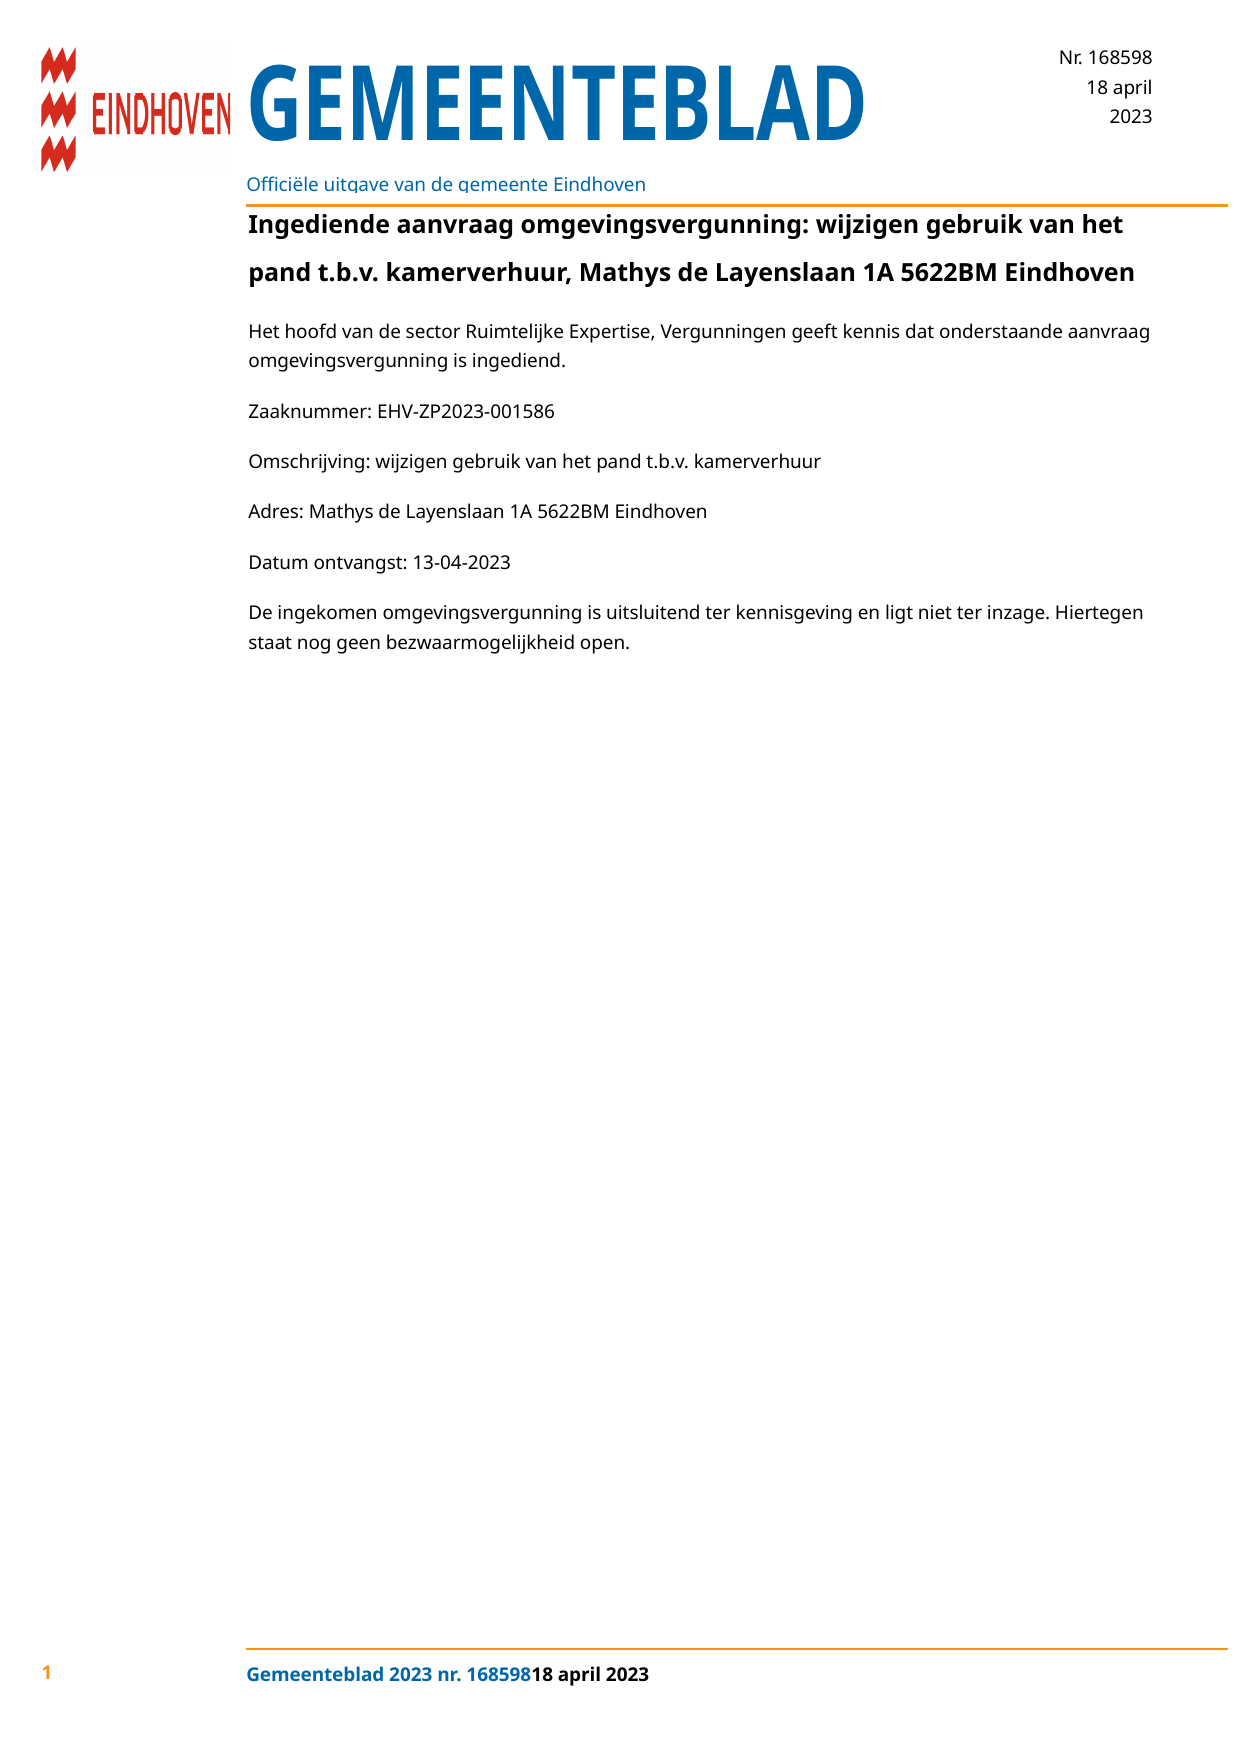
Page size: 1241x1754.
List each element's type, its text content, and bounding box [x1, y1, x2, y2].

text Zaaknummer: EHV-ZP2023-001586 [248, 398, 1152, 424]
text Het hoofd van de sector Ruimtelijke Expertise, Vergunningen geeft kennis dat onderstaande aanvraag omgevingsvergunning is ingediend. [248, 318, 1152, 373]
text Adres: Mathys de Layenslaan 1A 5622BM Eindhoven [248, 499, 1152, 524]
text Omschrijving: wijzigen gebruik van het pand t.b.v. kamerverhuur [248, 448, 1152, 474]
text Datum ontvangst: 13-04-2023 [248, 549, 1152, 575]
text De ingekomen omgevingsvergunning is uitsluitend ter kennisgeving en ligt niet ter inzage. Hiertegen staat nog geen bezwaarmogelijkheid open. [248, 599, 1152, 655]
picture [41, 47, 231, 172]
text Ingediende aanvraag omgevingsvergunning: wijzigen gebruik van het pand t.b.v. kamerverhuur, Mathys de Layenslaan 1A 5622BM Eindhoven [248, 207, 1152, 288]
